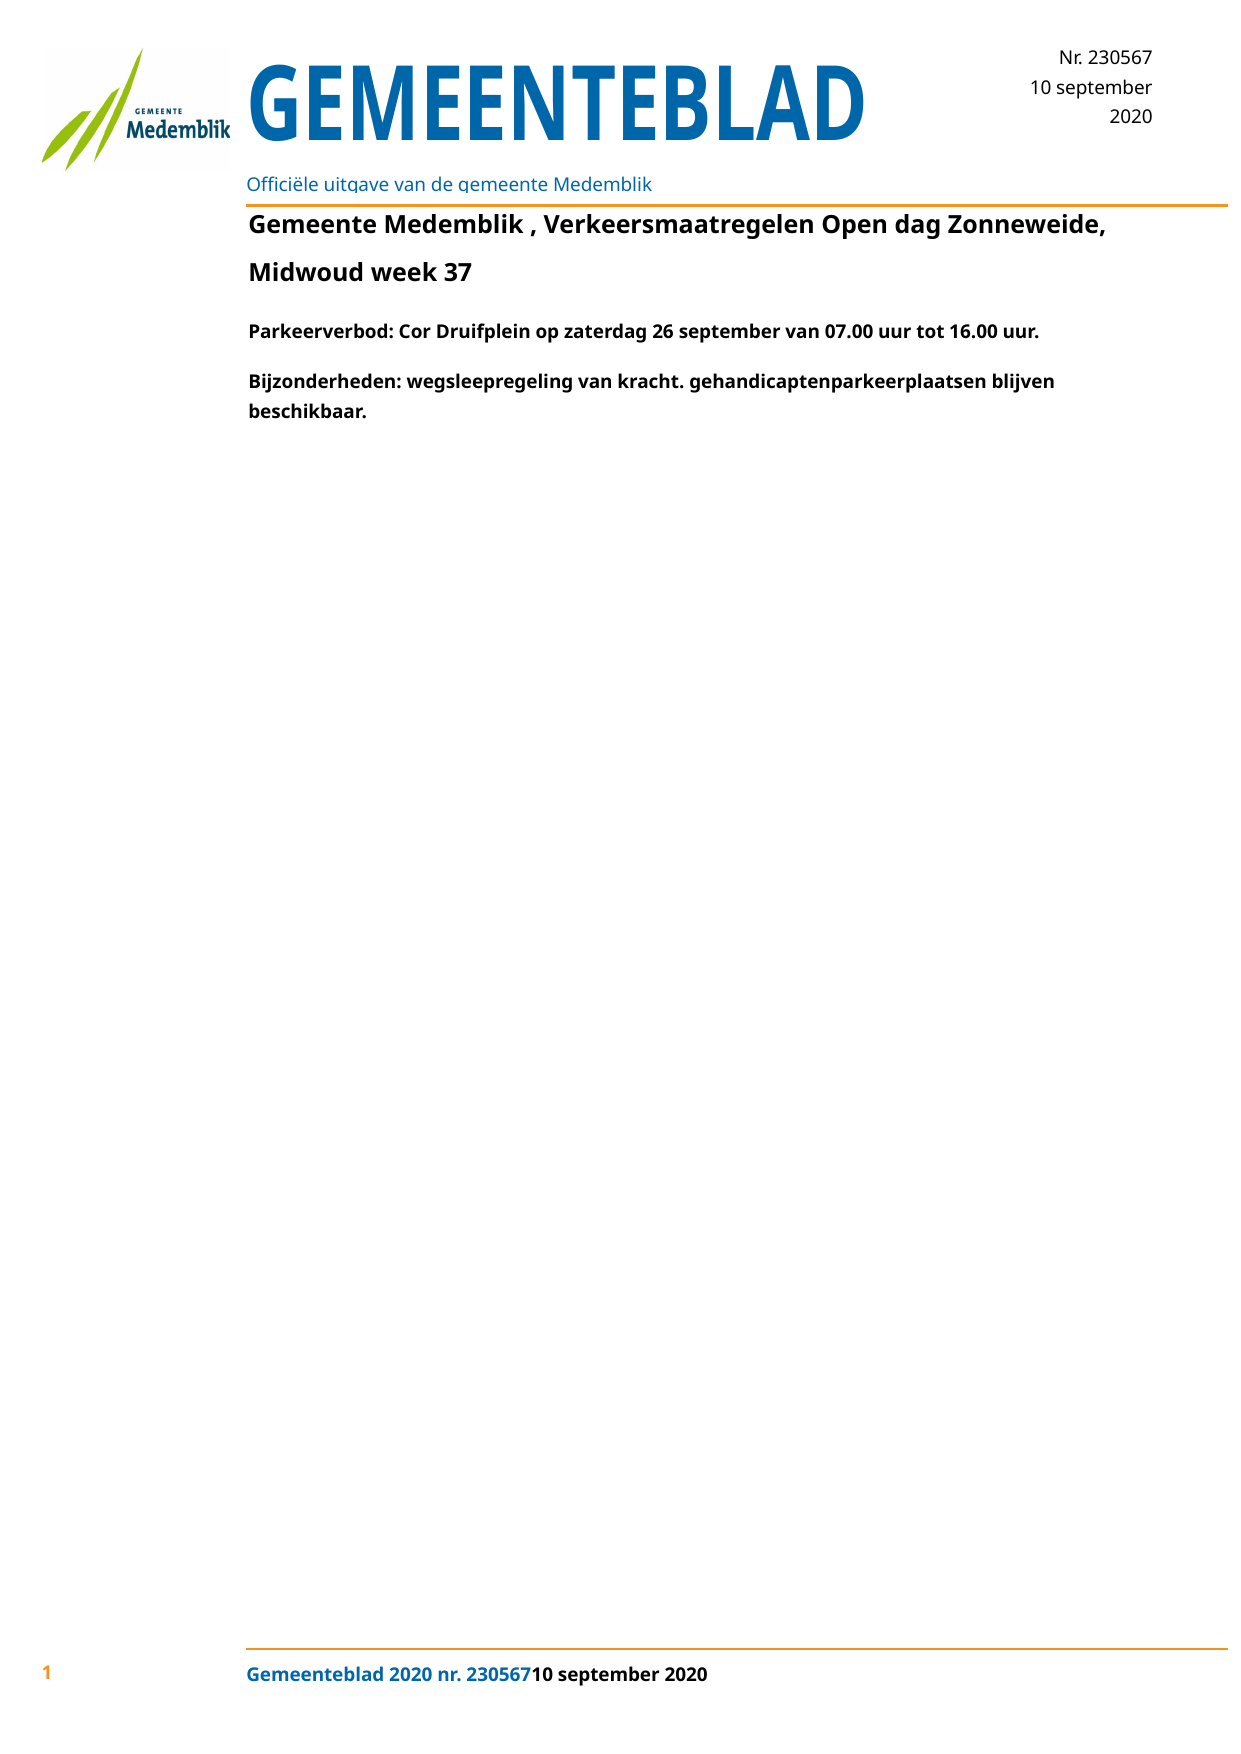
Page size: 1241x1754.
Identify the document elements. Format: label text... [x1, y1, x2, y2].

text Gemeente Medemblik , Verkeersmaatregelen Open dag Zonneweide, Midwoud week 37 [248, 207, 1152, 288]
picture [41, 47, 231, 172]
text Parkeerverbod: Cor Druifplein op zaterdag 26 september van 07.00 uur tot 16.00 uur. [248, 318, 1152, 344]
text Bijzonderheden: wegsleepregeling van kracht. gehandicaptenparkeerplaatsen blijven beschikbaar. [248, 368, 1152, 424]
